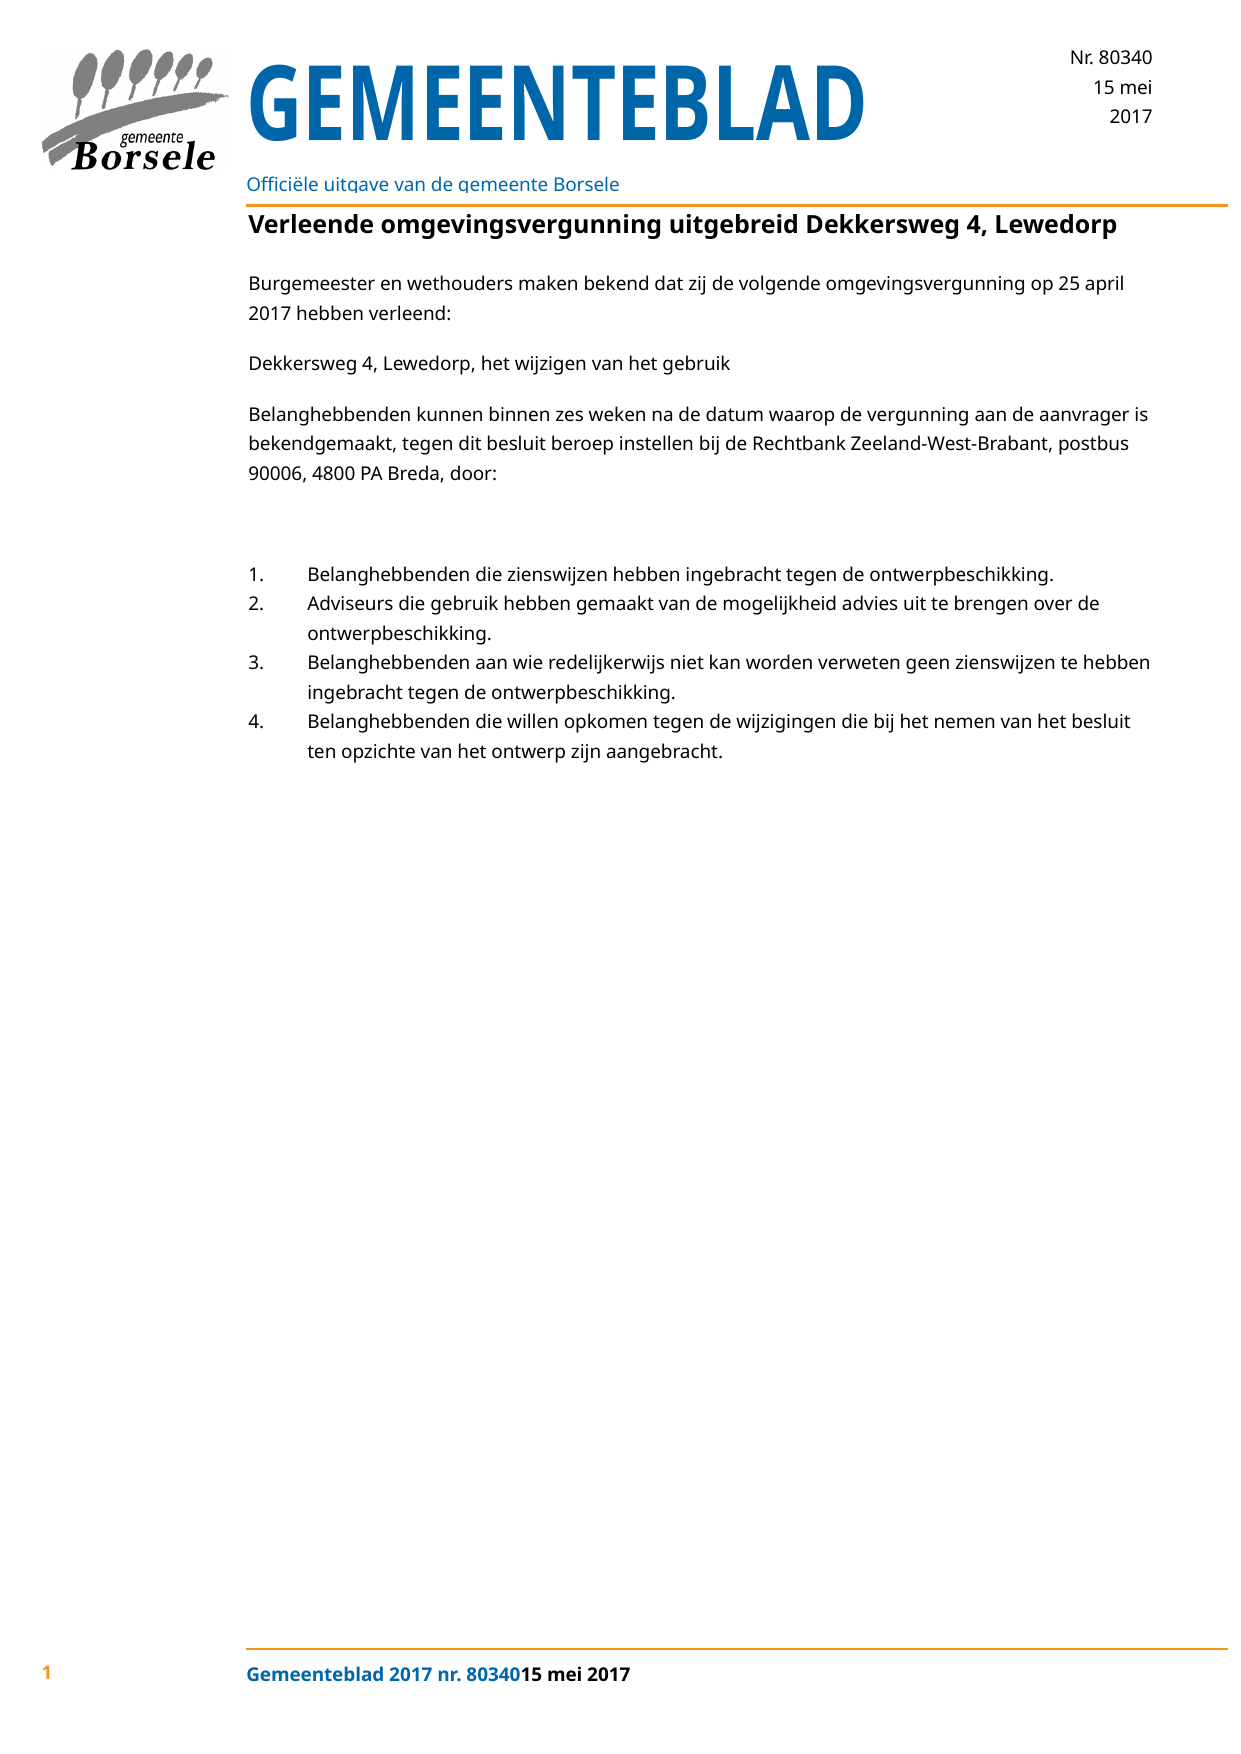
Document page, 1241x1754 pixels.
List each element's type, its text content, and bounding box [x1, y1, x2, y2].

list Adviseurs die gebruik hebben gemaakt van de mogelijkheid advies uit te brengen over de ontwerpbeschikking. [248, 590, 1152, 646]
text Belanghebbenden kunnen binnen zes weken na de datum waarop de vergunning aan de aanvrager is bekendgemaakt, tegen dit besluit beroep instellen bij de Rechtbank Zeeland-West-Brabant, postbus 90006, 4800 PA Breda, door: [248, 401, 1152, 486]
list Belanghebbenden die willen opkomen tegen de wijzigingen die bij het nemen van het besluit ten opzichte van het ontwerp zijn aangebracht. [248, 709, 1152, 764]
list Belanghebbenden die zienswijzen hebben ingebracht tegen de ontwerpbeschikking. [248, 561, 1152, 586]
list Belanghebbenden aan wie redelijkerwijs niet kan worden verweten geen zienswijzen te hebben ingebracht tegen de ontwerpbeschikking. [248, 649, 1152, 705]
text Burgemeester en wethouders maken bekend dat zij de volgende omgevingsvergunning op 25 april 2017 hebben verleend: [248, 270, 1152, 326]
picture [41, 47, 231, 172]
text Verleende omgevingsvergunning uitgebreid Dekkersweg 4, Lewedorp [248, 207, 1152, 241]
text Dekkersweg 4, Lewedorp, het wijzigen van het gebruik [248, 350, 1152, 376]
